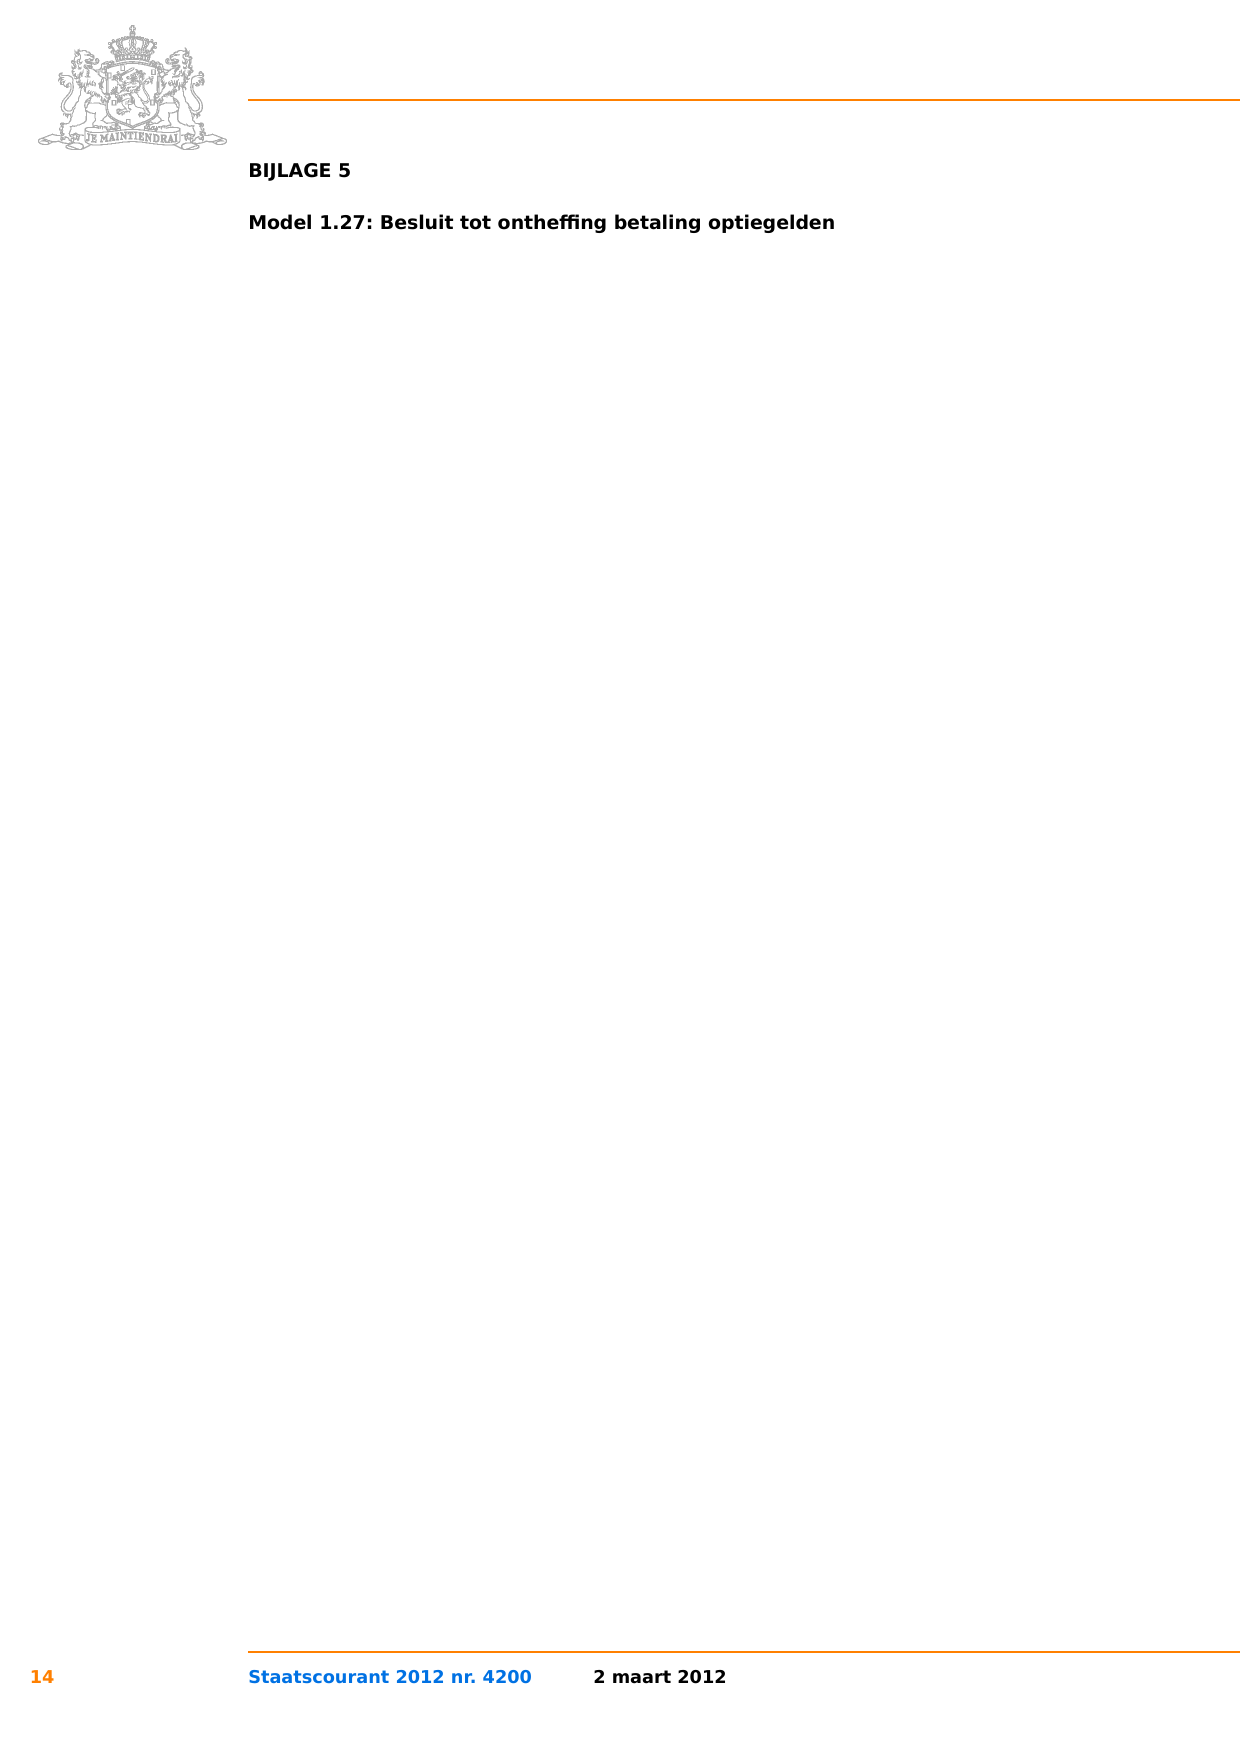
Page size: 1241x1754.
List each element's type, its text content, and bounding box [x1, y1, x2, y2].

subtitle BIJLAGE 5 [248, 160, 1163, 182]
subtitle Model 1.27: Besluit tot ontheffing betaling optiegelden [248, 212, 1163, 234]
picture [38, 25, 227, 150]
